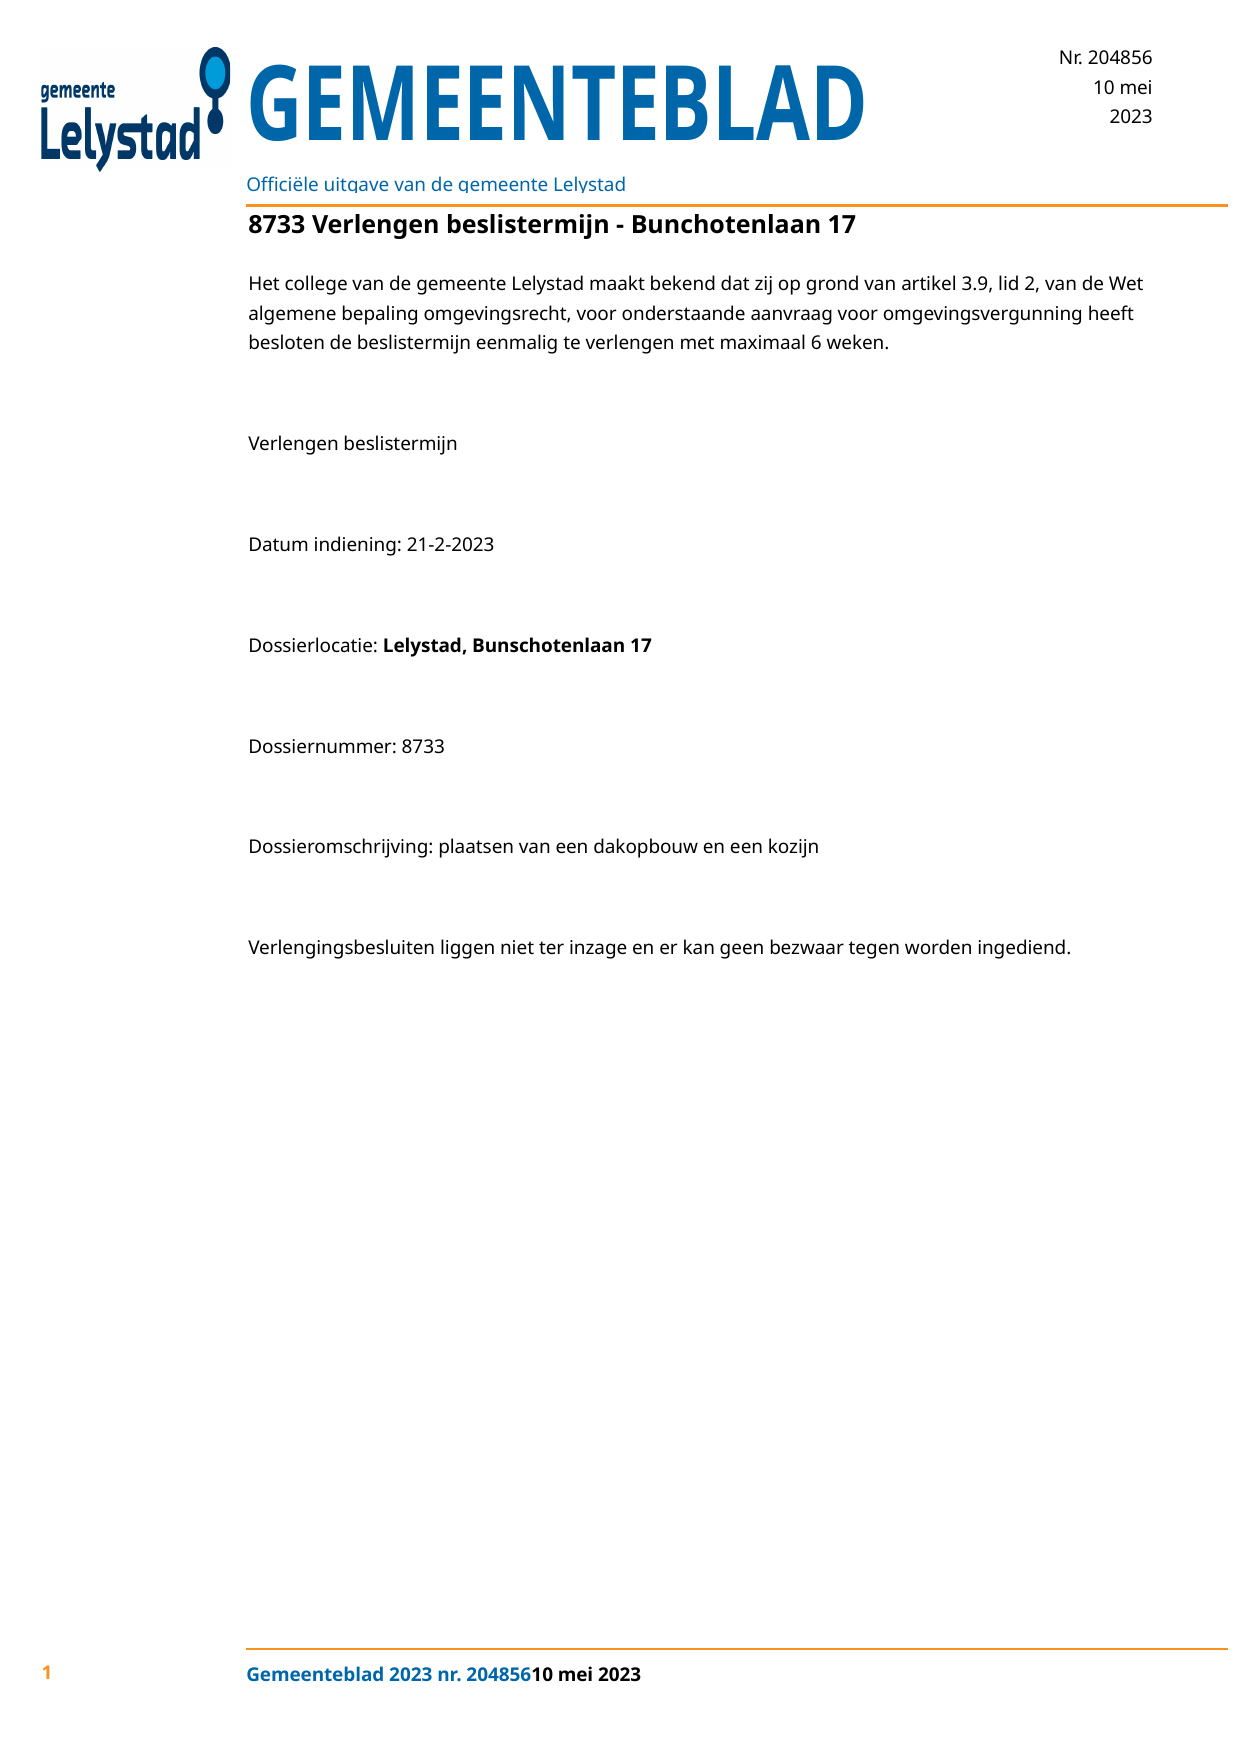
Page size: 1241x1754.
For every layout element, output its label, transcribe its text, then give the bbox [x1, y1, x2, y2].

text Verlengingsbesluiten liggen niet ter inzage en er kan geen bezwaar tegen worden ingediend. [248, 934, 1152, 960]
text Datum indiening: 21-2-2023 [248, 531, 1152, 557]
text Dossiernummer: 8733 [248, 733, 1152, 758]
text Het college van de gemeente Lelystad maakt bekend dat zij op grond van artikel 3.9, lid 2, van de Wet algemene bepaling omgevingsrecht, voor onderstaande aanvraag voor omgevingsvergunning heeft besloten de beslistermijn eenmalig te verlengen met maximaal 6 weken. [248, 270, 1152, 355]
text Dossierlocatie: Lelystad, Bunschotenlaan 17 [248, 632, 1152, 658]
text Dossieromschrijving: plaatsen van een dakopbouw en een kozijn [248, 834, 1152, 859]
picture [41, 47, 231, 172]
text Verlengen beslistermijn [248, 430, 1152, 456]
text 8733 Verlengen beslistermijn - Bunchotenlaan 17 [248, 207, 1152, 241]
